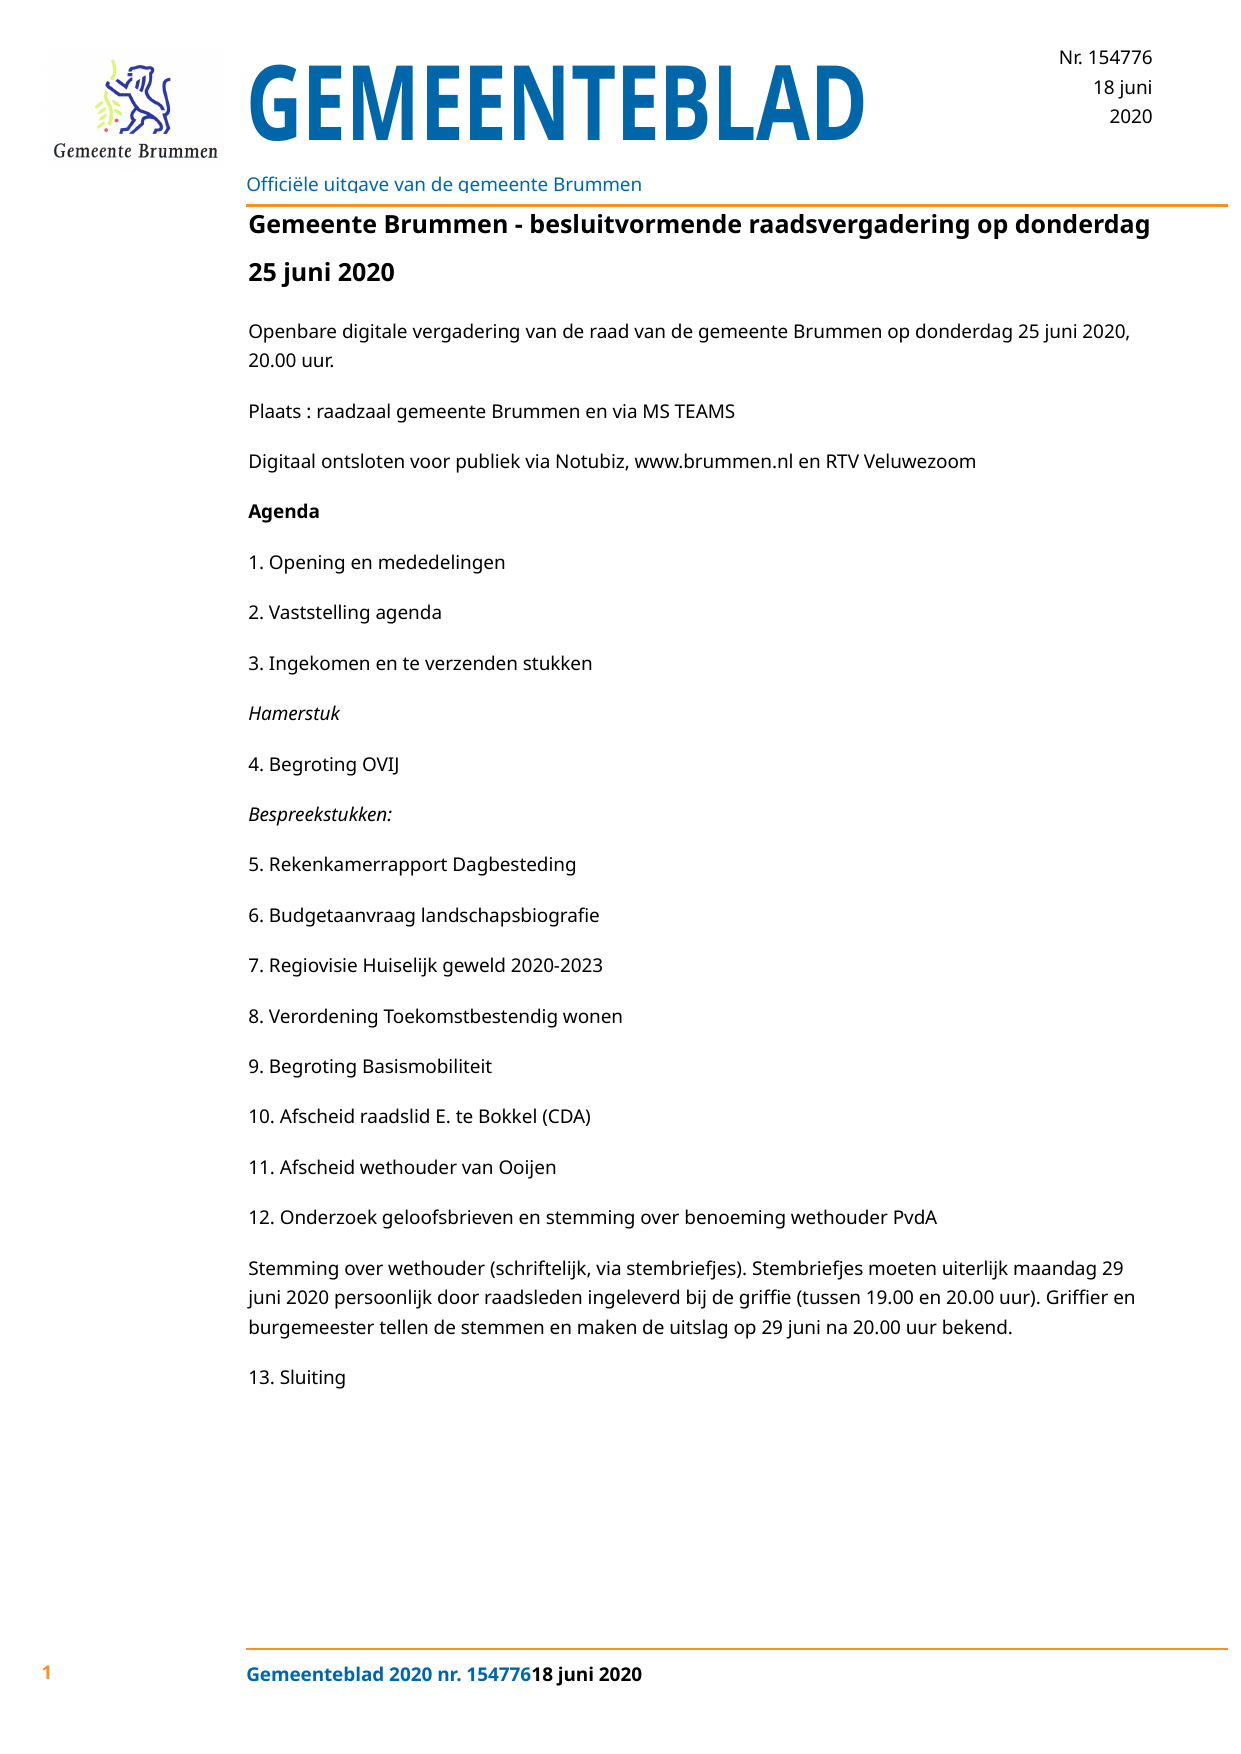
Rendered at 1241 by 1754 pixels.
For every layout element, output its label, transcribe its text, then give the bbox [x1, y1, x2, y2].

text 6. Budgetaanvraag landschapsbiografie [248, 902, 1152, 928]
text 9. Begroting Basismobiliteit [248, 1053, 1152, 1079]
text Openbare digitale vergadering van de raad van de gemeente Brummen op donderdag 25 juni 2020, 20.00 uur. [248, 318, 1152, 373]
text 10. Afscheid raadslid E. te Bokkel (CDA) [248, 1104, 1152, 1129]
text 11. Afscheid wethouder van Ooijen [248, 1154, 1152, 1180]
text Plaats : raadzaal gemeente Brummen en via MS TEAMS [248, 398, 1152, 424]
text 13. Sluiting [248, 1364, 1152, 1390]
text 4. Begroting OVIJ [248, 751, 1152, 777]
text Stemming over wethouder (schriftelijk, via stembriefjes). Stembriefjes moeten uiterlijk maandag 29 juni 2020 persoonlijk door raadsleden ingeleverd bij de griffie (tussen 19.00 en 20.00 uur). Griffier en burgemeester tellen de stemmen en maken de uitslag op 29 juni na 20.00 uur bekend. [248, 1255, 1152, 1340]
text Hamerstuk [248, 700, 1152, 726]
text Agenda [248, 499, 1152, 524]
text Bespreekstukken: [248, 801, 1152, 827]
text 1. Opening en mededelingen [248, 549, 1152, 575]
text 8. Verordening Toekomstbestendig wonen [248, 1003, 1152, 1029]
text 7. Regiovisie Huiselijk geweld 2020-2023 [248, 952, 1152, 978]
text 2. Vaststelling agenda [248, 599, 1152, 625]
text Gemeente Brummen - besluitvormende raadsvergadering op donderdag 25 juni 2020 [248, 207, 1152, 288]
text 3. Ingekomen en te verzenden stukken [248, 650, 1152, 676]
text 5. Rekenkamerrapport Dagbesteding [248, 852, 1152, 877]
text Digitaal ontsloten voor publiek via Notubiz, www.brummen.nl en RTV Veluwezoom [248, 448, 1152, 474]
text 12. Onderzoek geloofsbrieven en stemming over benoeming wethouder PvdA [248, 1204, 1152, 1230]
picture [41, 47, 231, 172]
